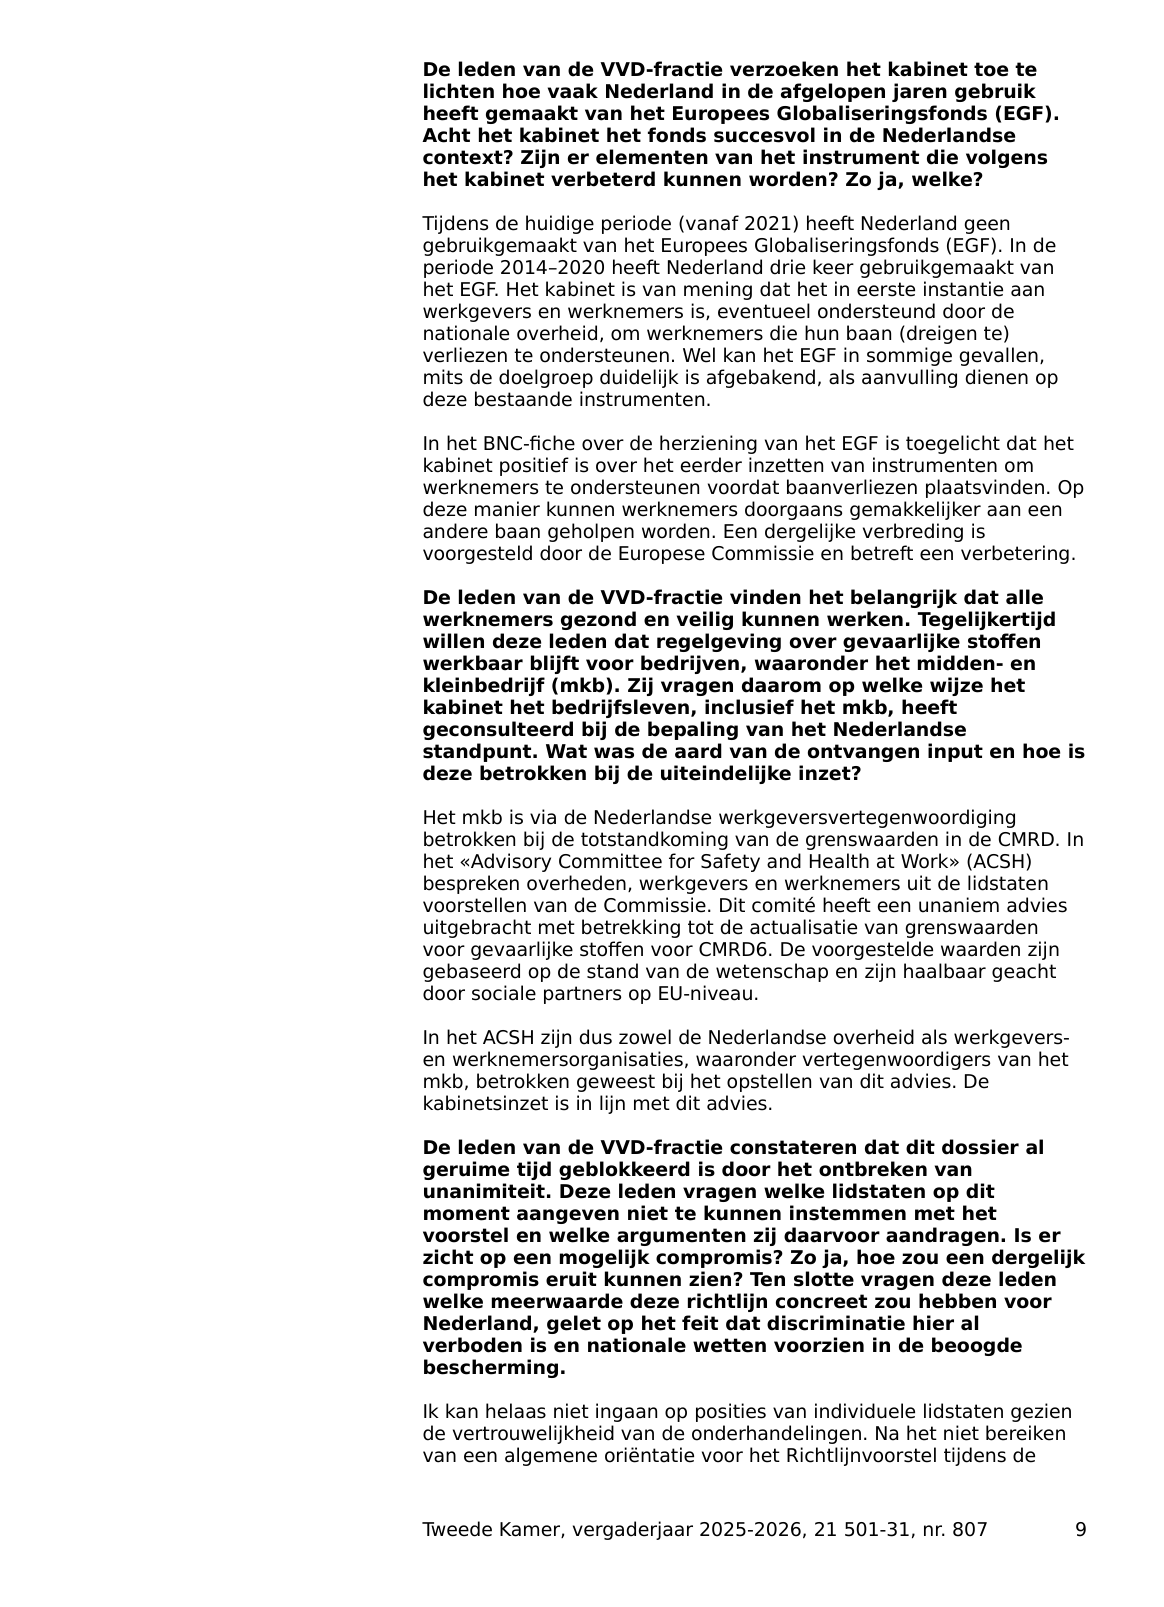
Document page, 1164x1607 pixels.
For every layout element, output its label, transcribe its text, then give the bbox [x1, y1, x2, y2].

text Tijdens de huidige periode (vanaf 2021) heeft Nederland geen gebruikgemaakt van het Europees Globaliseringsfonds (EGF). In de periode 2014–2020 heeft Nederland drie keer gebruikgemaakt van het EGF. Het kabinet is van mening dat het in eerste instantie aan werkgevers en werknemers is, eventueel ondersteund door de nationale overheid, om werknemers die hun baan (dreigen te) verliezen te ondersteunen. Wel kan het EGF in sommige gevallen, mits de doelgroep duidelijk is afgebakend, als aanvulling dienen op deze bestaande instrumenten. [422, 213, 1087, 411]
text De leden van de VVD-fractie vinden het belangrijk dat alle werknemers gezond en veilig kunnen werken. Tegelijkertijd willen deze leden dat regelgeving over gevaarlijke stoffen werkbaar blijft voor bedrijven, waaronder het midden- en kleinbedrijf (mkb). Zij vragen daarom op welke wijze het kabinet het bedrijfsleven, inclusief het mkb, heeft geconsulteerd bij de bepaling van het Nederlandse standpunt. Wat was de aard van de ontvangen input en hoe is deze betrokken bij de uiteindelijke inzet? [422, 587, 1087, 785]
text In het BNC-fiche over de herziening van het EGF is toegelicht dat het kabinet positief is over het eerder inzetten van instrumenten om werknemers te ondersteunen voordat baanverliezen plaatsvinden. Op deze manier kunnen werknemers doorgaans gemakkelijker aan een andere baan geholpen worden. Een dergelijke verbreding is voorgesteld door de Europese Commissie en betreft een verbetering. [422, 433, 1087, 565]
text In het ACSH zijn dus zowel de Nederlandse overheid als werkgevers- en werknemersorganisaties, waaronder vertegenwoordigers van het mkb, betrokken geweest bij het opstellen van dit advies. De kabinetsinzet is in lijn met dit advies. [422, 1027, 1087, 1115]
text De leden van de VVD-fractie verzoeken het kabinet toe te lichten hoe vaak Nederland in de afgelopen jaren gebruik heeft gemaakt van het Europees Globaliseringsfonds (EGF). Acht het kabinet het fonds succesvol in de Nederlandse context? Zijn er elementen van het instrument die volgens het kabinet verbeterd kunnen worden? Zo ja, welke? [422, 59, 1087, 191]
text De leden van de VVD-fractie constateren dat dit dossier al geruime tijd geblokkeerd is door het ontbreken van unanimiteit. Deze leden vragen welke lidstaten op dit moment aangeven niet te kunnen instemmen met het voorstel en welke argumenten zij daarvoor aandragen. Is er zicht op een mogelijk compromis? Zo ja, hoe zou een dergelijk compromis eruit kunnen zien? Ten slotte vragen deze leden welke meerwaarde deze richtlijn concreet zou hebben voor Nederland, gelet op het feit dat discriminatie hier al verboden is en nationale wetten voorzien in de beoogde bescherming. [422, 1137, 1087, 1379]
text Het mkb is via de Nederlandse werkgeversvertegenwoordiging betrokken bij de totstandkoming van de grenswaarden in de CMRD. In het «Advisory Committee for Safety and Health at Work» (ACSH) bespreken overheden, werkgevers en werknemers uit de lidstaten voorstellen van de Commissie. Dit comité heeft een unaniem advies uitgebracht met betrekking tot de actualisatie van grenswaarden voor gevaarlijke stoffen voor CMRD6. De voorgestelde waarden zijn gebaseerd op de stand van de wetenschap en zijn haalbaar geacht door sociale partners op EU-niveau. [422, 807, 1087, 1005]
text Ik kan helaas niet ingaan op posities van individuele lidstaten gezien de vertrouwelijkheid van de onderhandelingen. Na het niet bereiken van een algemene oriëntatie voor het Richtlijnvoorstel tijdens de [422, 1401, 1087, 1467]
